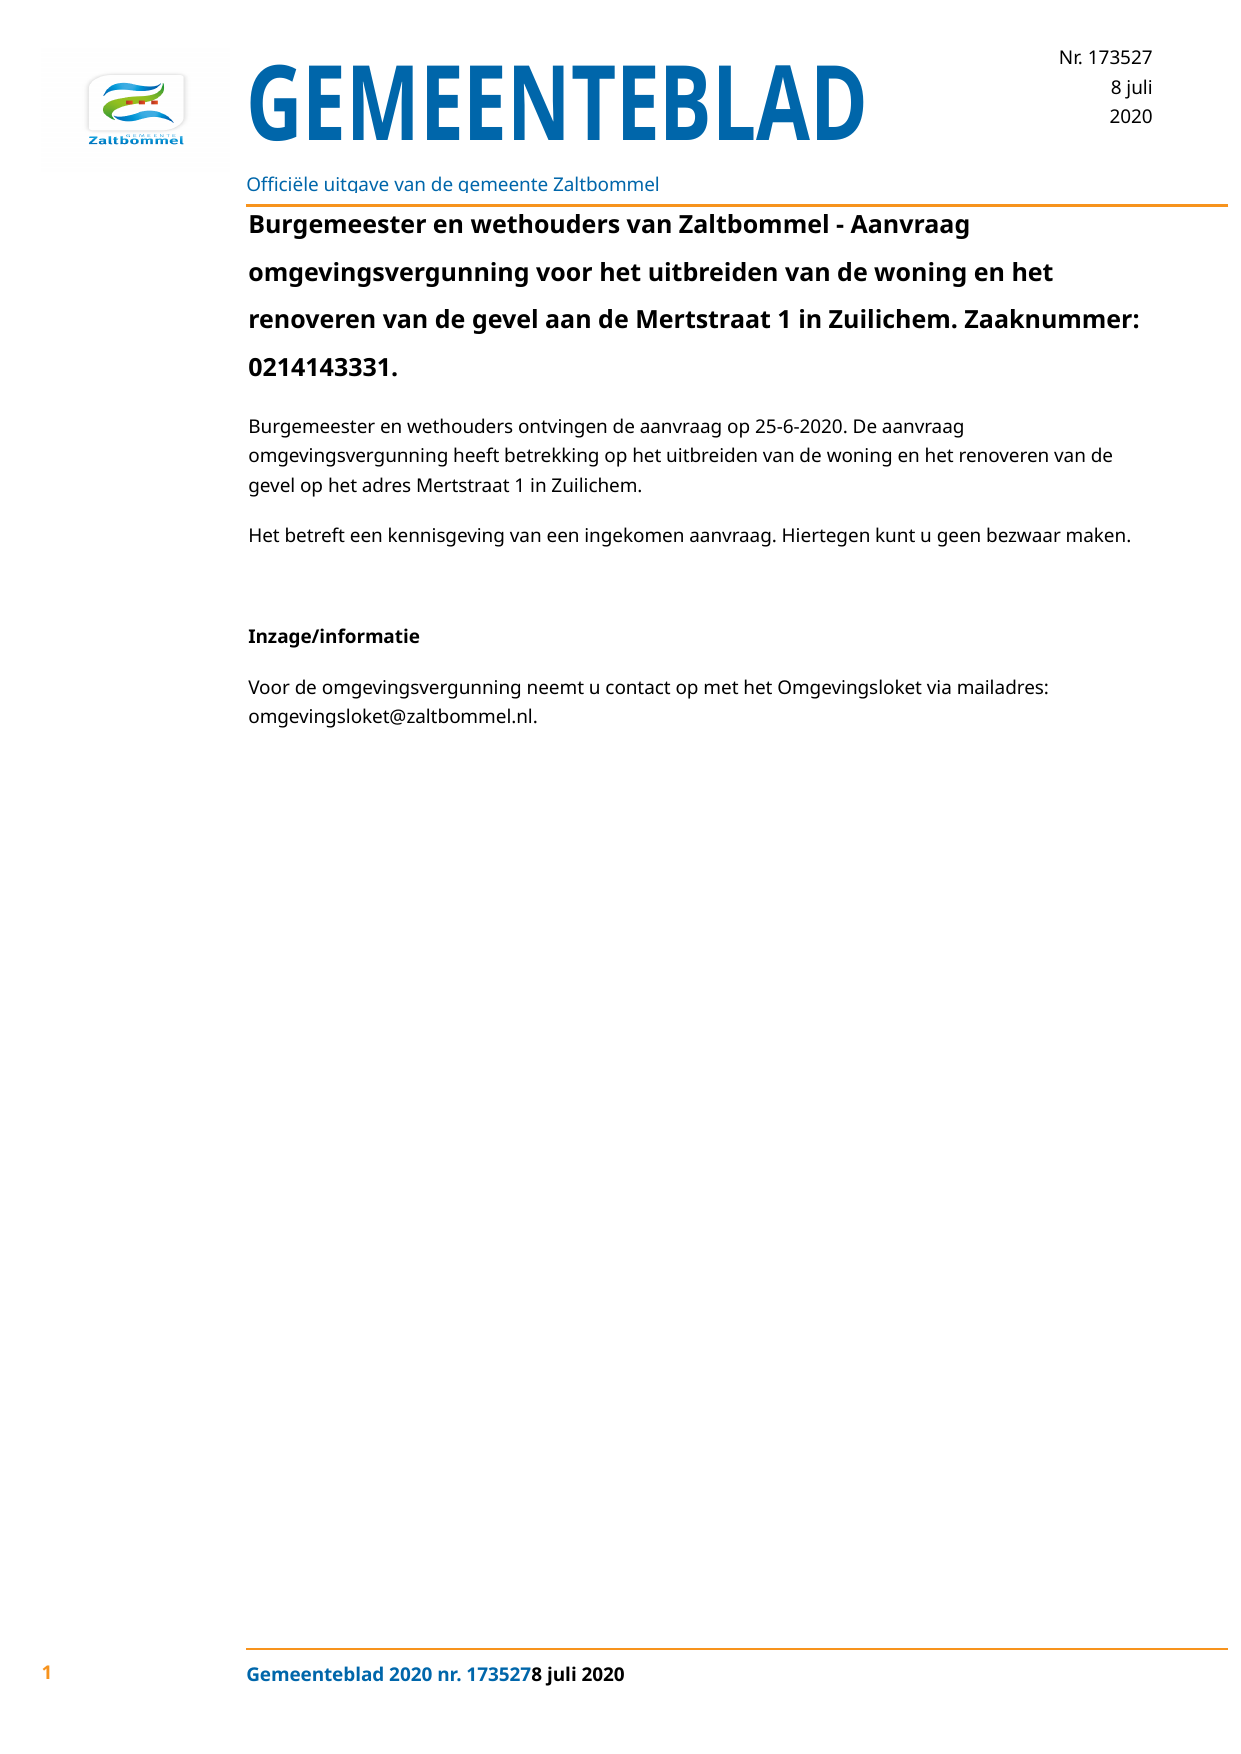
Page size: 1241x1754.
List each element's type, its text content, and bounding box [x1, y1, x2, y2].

text Burgemeester en wethouders ontvingen de aanvraag op 25-6-2020. De aanvraag omgevingsvergunning heeft betrekking op het uitbreiden van de woning en het renoveren van de gevel op het adres Mertstraat 1 in Zuilichem. [248, 413, 1152, 498]
text Inzage/informatie [248, 623, 1152, 649]
text Burgemeester en wethouders van Zaltbommel - Aanvraag omgevingsvergunning voor het uitbreiden van de woning en het renoveren van de gevel aan de Mertstraat 1 in Zuilichem. Zaaknummer: 0214143331. [248, 207, 1152, 384]
text Het betreft een kennisgeving van een ingekomen aanvraag. Hiertegen kunt u geen bezwaar maken. [248, 523, 1152, 548]
picture [41, 47, 231, 172]
text Voor de omgevingsvergunning neemt u contact op met het Omgevingsloket via mailadres: omgevingsloket@zaltbommel.nl. [248, 674, 1152, 729]
